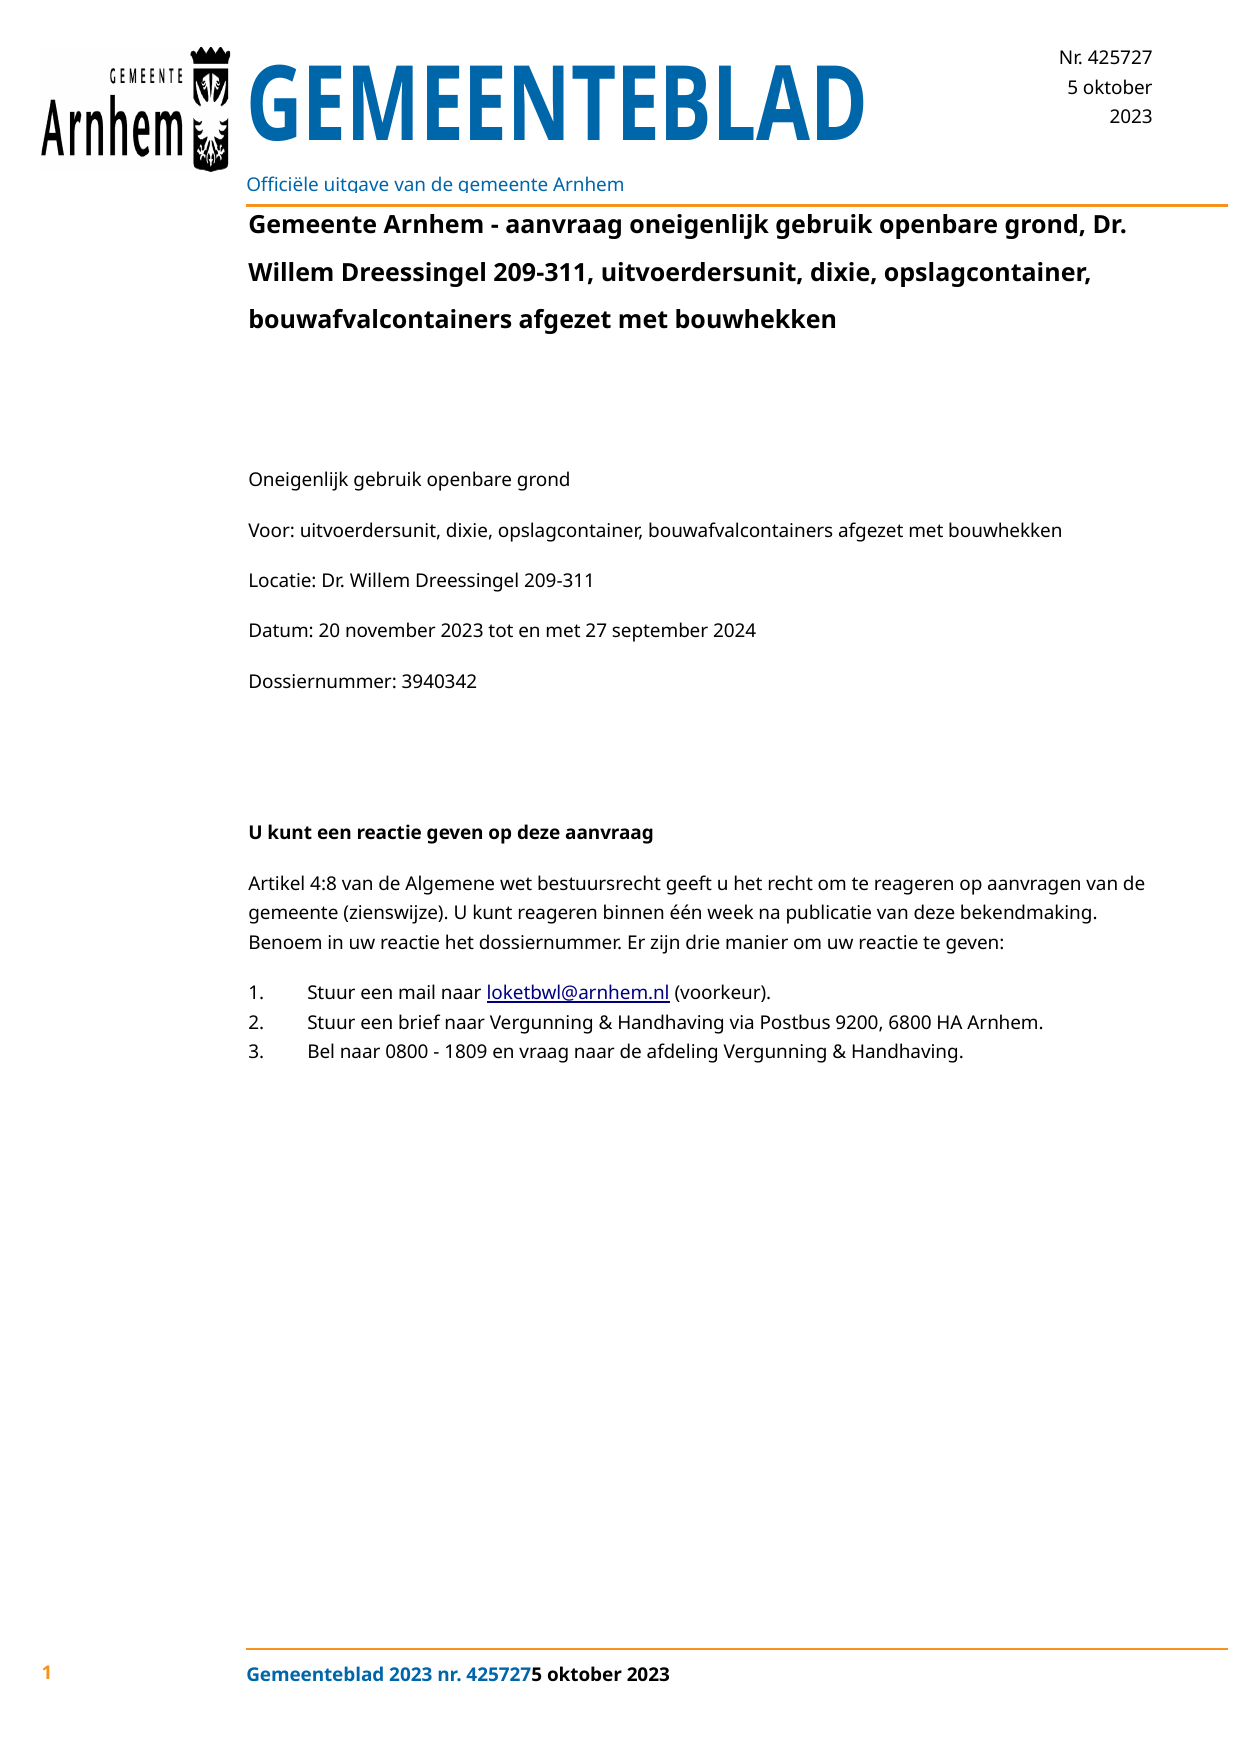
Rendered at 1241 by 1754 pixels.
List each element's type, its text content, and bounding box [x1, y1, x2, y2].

list Stuur een brief naar Vergunning & Handhaving via Postbus 9200, 6800 HA Arnhem. [248, 1009, 1152, 1034]
text Datum: 20 november 2023 tot en met 27 september 2024 [248, 618, 1152, 643]
text U kunt een reactie geven op deze aanvraag [248, 819, 1152, 845]
list Stuur een mail naar loketbwl@arnhem.nl (voorkeur). [248, 979, 1152, 1005]
picture [41, 47, 231, 172]
text Artikel 4:8 van de Algemene wet bestuursrecht geeft u het recht om te reageren op aanvragen van de gemeente (zienswijze). U kunt reageren binnen één week na publicatie van deze bekendmaking. Benoem in uw reactie het dossiernummer. Er zijn drie manier om uw reactie te geven: [248, 870, 1152, 954]
text Gemeente Arnhem - aanvraag oneigenlijk gebruik openbare grond, Dr. Willem Dreessingel 209-311, uitvoerdersunit, dixie, opslagcontainer, bouwafvalcontainers afgezet met bouwhekken [248, 207, 1152, 336]
text Dossiernummer: 3940342 [248, 668, 1152, 694]
list Bel naar 0800 - 1809 en vraag naar de afdeling Vergunning & Handhaving. [248, 1038, 1152, 1064]
text Oneigenlijk gebruik openbare grond [248, 466, 1152, 492]
text Locatie: Dr. Willem Dreessingel 209-311 [248, 567, 1152, 593]
text Voor: uitvoerdersunit, dixie, opslagcontainer, bouwafvalcontainers afgezet met bouwhekken [248, 517, 1152, 542]
